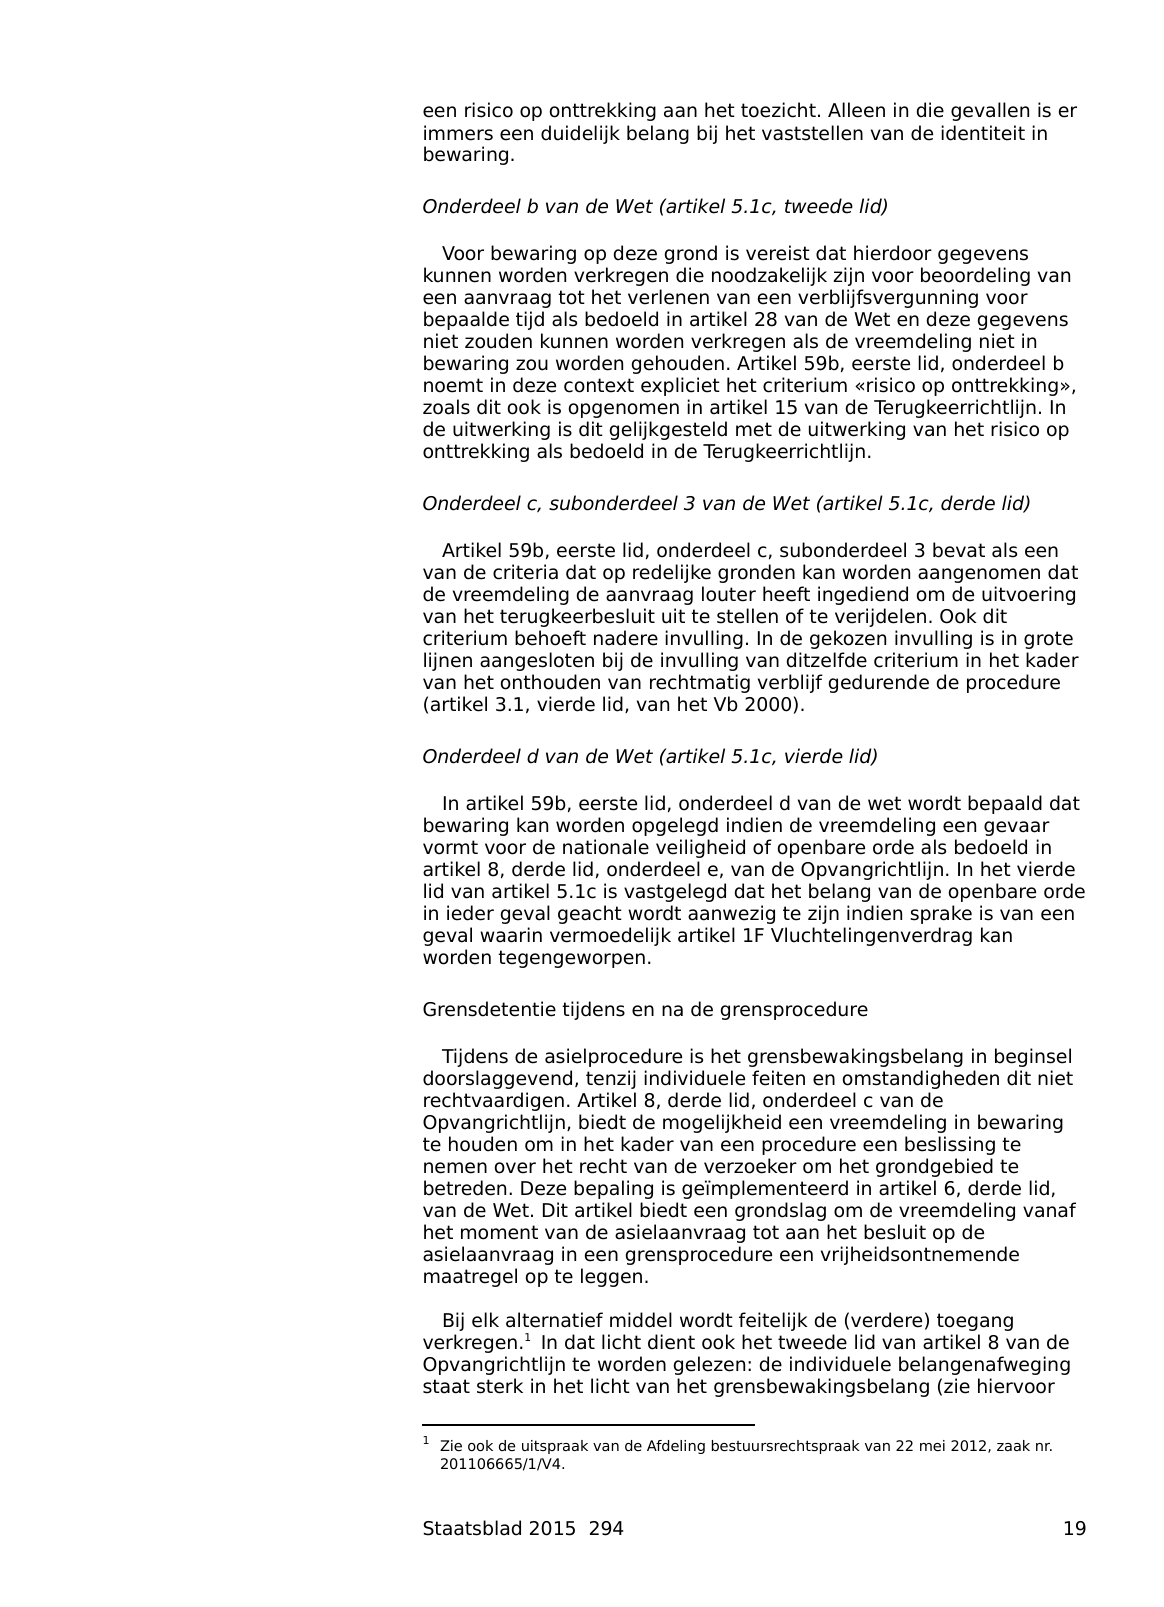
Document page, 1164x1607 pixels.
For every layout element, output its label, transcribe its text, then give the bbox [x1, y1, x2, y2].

text In artikel 59b, eerste lid, onderdeel d van de wet wordt bepaald dat bewaring kan worden opgelegd indien de vreemdeling een gevaar vormt voor de nationale veiligheid of openbare orde als bedoeld in artikel 8, derde lid, onderdeel e, van de Opvangrichtlijn. In het vierde lid van artikel 5.1c is vastgelegd dat het belang van de openbare orde in ieder geval geacht wordt aanwezig te zijn indien sprake is van een geval waarin vermoedelijk artikel 1F Vluchtelingenverdrag kan worden tegengeworpen. [422, 793, 1087, 969]
subtitle Onderdeel c, subonderdeel 3 van de Wet (artikel 5.1c, derde lid) [422, 493, 1087, 515]
subtitle Grensdetentie tijdens en na de grensprocedure [422, 999, 1087, 1021]
text Voor bewaring op deze grond is vereist dat hierdoor gegevens kunnen worden verkregen die noodzakelijk zijn voor beoordeling van een aanvraag tot het verlenen van een verblijfsvergunning voor bepaalde tijd als bedoeld in artikel 28 van de Wet en deze gegevens niet zouden kunnen worden verkregen als de vreemdeling niet in bewaring zou worden gehouden. Artikel 59b, eerste lid, onderdeel b noemt in deze context expliciet het criterium «risico op onttrekking», zoals dit ook is opgenomen in artikel 15 van de Terugkeerrichtlijn. In de uitwerking is dit gelijkgesteld met de uitwerking van het risico op onttrekking als bedoeld in de Terugkeerrichtlijn. [422, 243, 1087, 463]
text een risico op onttrekking aan het toezicht. Alleen in die gevallen is er immers een duidelijk belang bij het vaststellen van de identiteit in bewaring. [422, 100, 1087, 166]
text Zie ook de uitspraak van de Afdeling bestuursrechtspraak van 22 mei 2012, zaak nr. 201106665/1/V4. [422, 1434, 1087, 1473]
text Tijdens de asielprocedure is het grensbewakingsbelang in beginsel doorslaggevend, tenzij individuele feiten en omstandigheden dit niet rechtvaardigen. Artikel 8, derde lid, onderdeel c van de Opvangrichtlijn, biedt de mogelijkheid een vreemdeling in bewaring te houden om in het kader van een procedure een beslissing te nemen over het recht van de verzoeker om het grondgebied te betreden. Deze bepaling is geïmplementeerd in artikel 6, derde lid, van de Wet. Dit artikel biedt een grondslag om de vreemdeling vanaf het moment van de asielaanvraag tot aan het besluit op de asielaanvraag in een grensprocedure een vrijheidsontnemende maatregel op te leggen. [422, 1046, 1087, 1287]
text Bij elk alternatief middel wordt feitelijk de (verdere) toegang verkregen. In dat licht dient ook het tweede lid van artikel 8 van de Opvangrichtlijn te worden gelezen: de individuele belangenafweging staat sterk in het licht van het grensbewakingsbelang (zie hiervoor [422, 1310, 1087, 1398]
subtitle Onderdeel b van de Wet (artikel 5.1c, tweede lid) [422, 196, 1087, 218]
subtitle Onderdeel d van de Wet (artikel 5.1c, vierde lid) [422, 746, 1087, 768]
text Artikel 59b, eerste lid, onderdeel c, subonderdeel 3 bevat als een van de criteria dat op redelijke gronden kan worden aangenomen dat de vreemdeling de aanvraag louter heeft ingediend om de uitvoering van het terugkeerbesluit uit te stellen of te verijdelen. Ook dit criterium behoeft nadere invulling. In de gekozen invulling is in grote lijnen aangesloten bij de invulling van ditzelfde criterium in het kader van het onthouden van rechtmatig verblijf gedurende de procedure (artikel 3.1, vierde lid, van het Vb 2000). [422, 540, 1087, 716]
